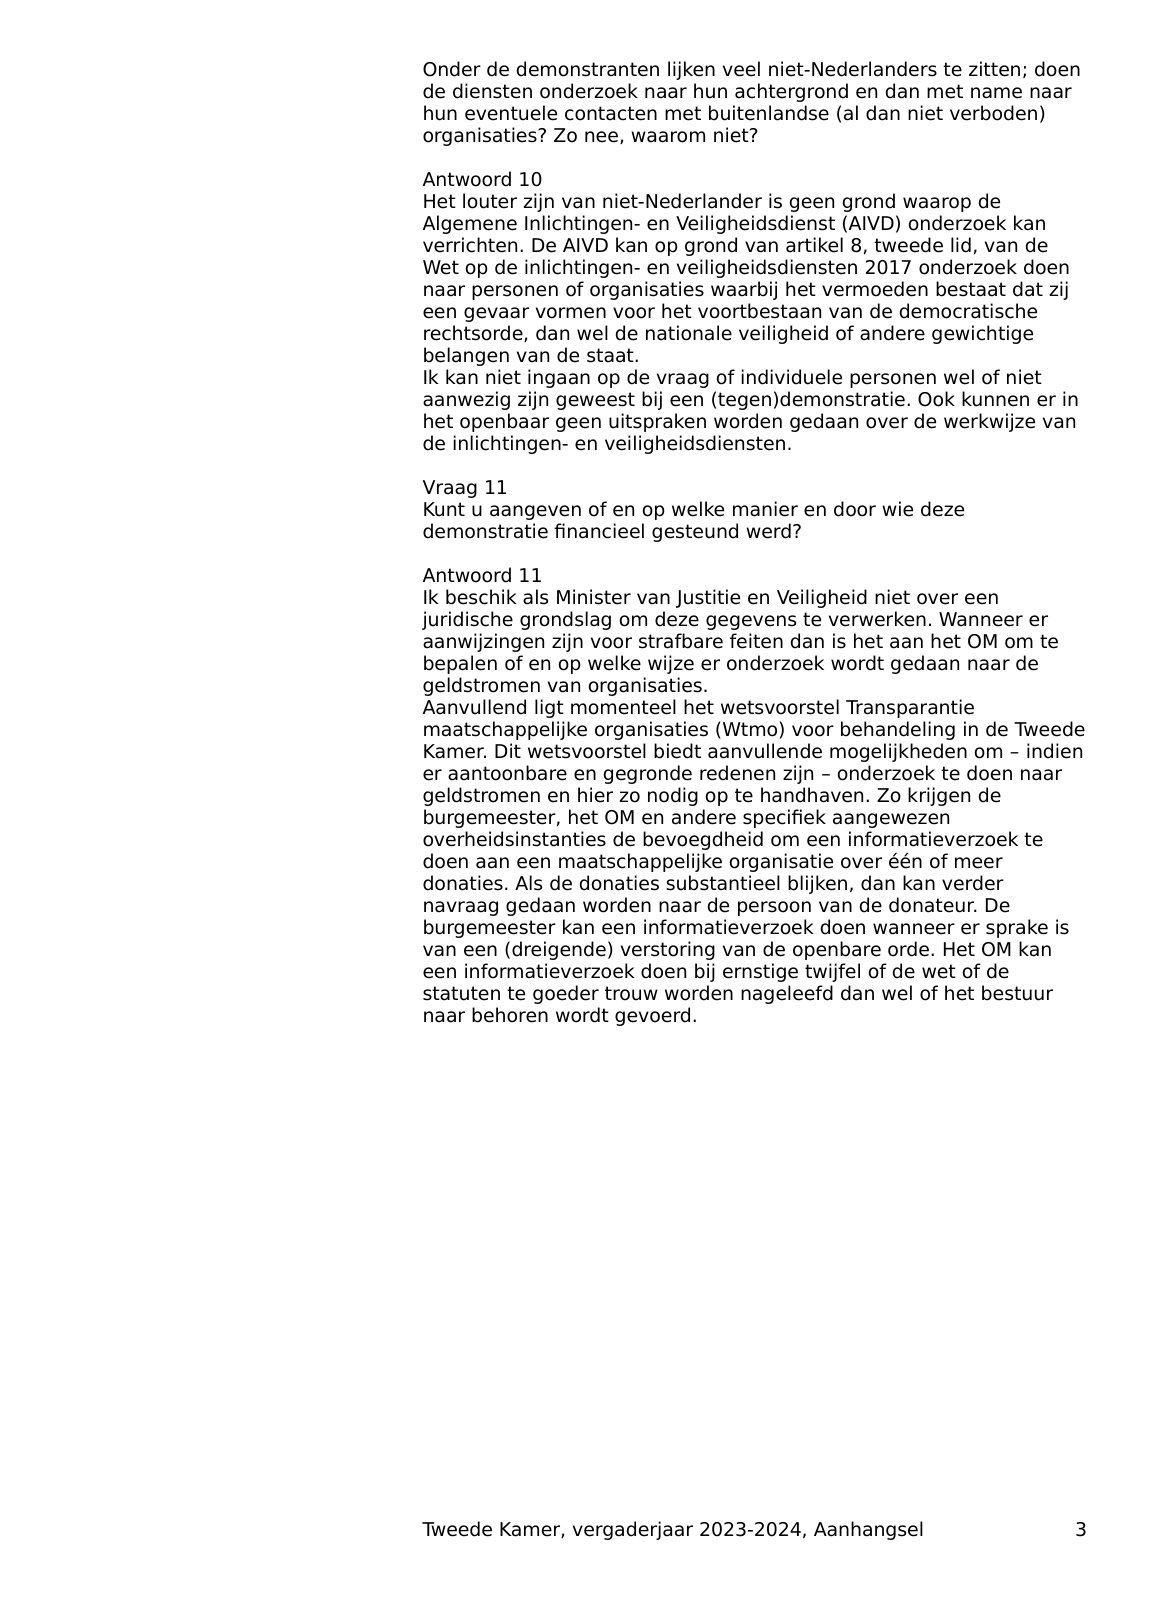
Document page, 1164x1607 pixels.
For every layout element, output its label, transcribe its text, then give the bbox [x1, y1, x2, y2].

text Ik kan niet ingaan op de vraag of individuele personen wel of niet aanwezig zijn geweest bij een (tegen)demonstratie. Ook kunnen er in het openbaar geen uitspraken worden gedaan over de werkwijze van de inlichtingen- en veiligheidsdiensten. [422, 367, 1087, 455]
text Kunt u aangeven of en op welke manier en door wie deze demonstratie financieel gesteund werd? [422, 499, 1087, 543]
text Aanvullend ligt momenteel het wetsvoorstel Transparantie maatschappelijke organisaties (Wtmo) voor behandeling in de Tweede Kamer. Dit wetsvoorstel biedt aanvullende mogelijkheden om – indien er aantoonbare en gegronde redenen zijn – onderzoek te doen naar geldstromen en hier zo nodig op te handhaven. Zo krijgen de burgemeester, het OM en andere specifiek aangewezen overheidsinstanties de bevoegdheid om een informatieverzoek te doen aan een maatschappelijke organisatie over één of meer donaties. Als de donaties substantieel blijken, dan kan verder navraag gedaan worden naar de persoon van de donateur. De burgemeester kan een informatieverzoek doen wanneer er sprake is van een (dreigende) verstoring van de openbare orde. Het OM kan een informatieverzoek doen bij ernstige twijfel of de wet of de statuten te goeder trouw worden nageleefd dan wel of het bestuur naar behoren wordt gevoerd. [422, 697, 1087, 1027]
text Antwoord 11 [422, 565, 1087, 587]
text Het louter zijn van niet-Nederlander is geen grond waarop de Algemene Inlichtingen- en Veiligheidsdienst (AIVD) onderzoek kan verrichten. De AIVD kan op grond van artikel 8, tweede lid, van de Wet op de inlichtingen- en veiligheidsdiensten 2017 onderzoek doen naar personen of organisaties waarbij het vermoeden bestaat dat zij een gevaar vormen voor het voortbestaan van de democratische rechtsorde, dan wel de nationale veiligheid of andere gewichtige belangen van de staat. [422, 191, 1087, 367]
text Onder de demonstranten lijken veel niet-Nederlanders te zitten; doen de diensten onderzoek naar hun achtergrond en dan met name naar hun eventuele contacten met buitenlandse (al dan niet verboden) organisaties? Zo nee, waarom niet? [422, 59, 1087, 147]
text Ik beschik als Minister van Justitie en Veiligheid niet over een juridische grondslag om deze gegevens te verwerken. Wanneer er aanwijzingen zijn voor strafbare feiten dan is het aan het OM om te bepalen of en op welke wijze er onderzoek wordt gedaan naar de geldstromen van organisaties. [422, 587, 1087, 697]
text Vraag 11 [422, 477, 1087, 499]
text Antwoord 10 [422, 169, 1087, 191]
